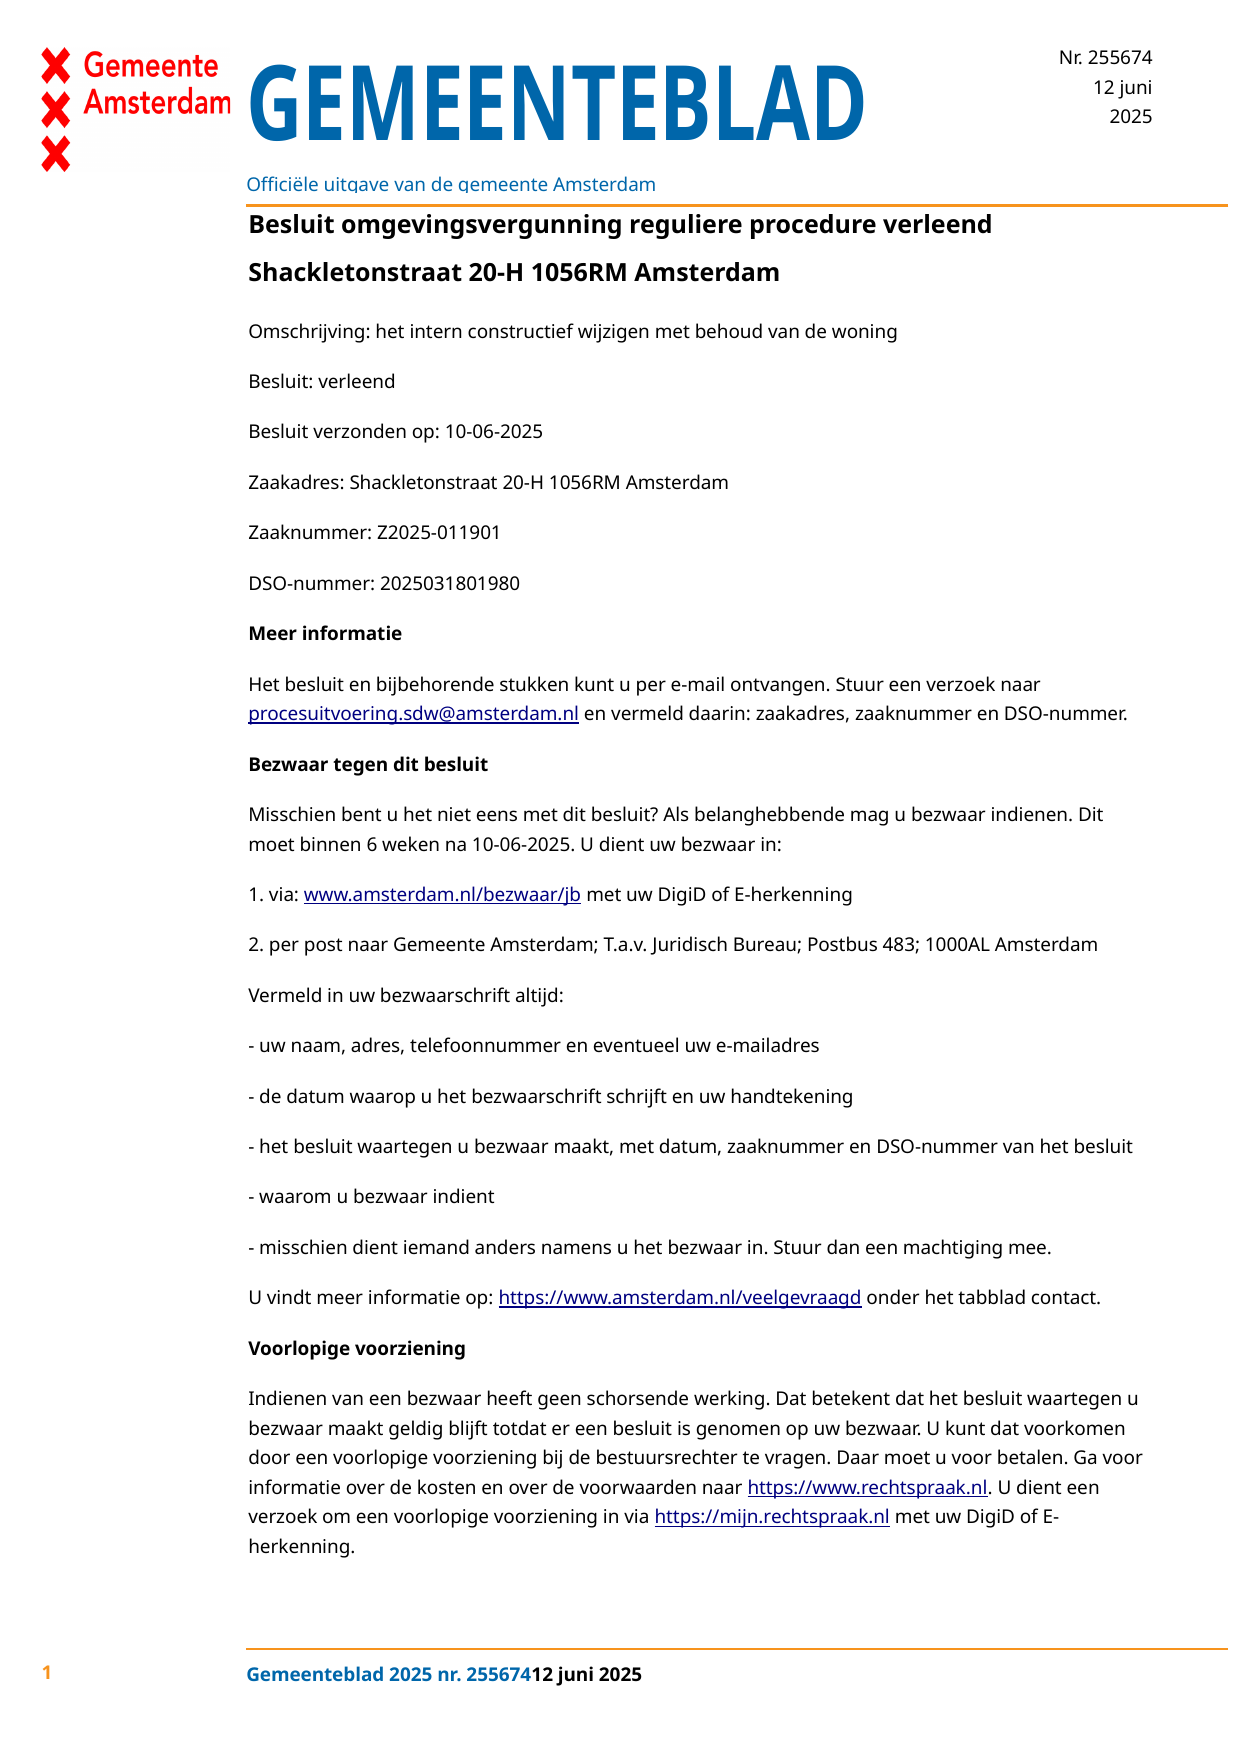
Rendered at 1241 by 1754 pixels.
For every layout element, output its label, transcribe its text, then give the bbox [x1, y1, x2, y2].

text Omschrijving: het intern constructief wijzigen met behoud van de woning [248, 318, 1152, 344]
text Bezwaar tegen dit besluit [248, 751, 1152, 777]
text Het besluit en bijbehorende stukken kunt u per e-mail ontvangen. Stuur een verzoek naar procesuitvoering.sdw@amsterdam.nl en vermeld daarin: zaakadres, zaaknummer en DSO-nummer. [248, 671, 1152, 726]
text Besluit: verleend [248, 368, 1152, 394]
text Besluit omgevingsvergunning reguliere procedure verleend Shackletonstraat 20-H 1056RM Amsterdam [248, 207, 1152, 288]
text DSO-nummer: 2025031801980 [248, 570, 1152, 596]
text Zaaknummer: Z2025-011901 [248, 519, 1152, 545]
text Vermeld in uw bezwaarschrift altijd: [248, 982, 1152, 1008]
text U vindt meer informatie op: https://www.amsterdam.nl/veelgevraagd onder het tabblad contact. [248, 1284, 1152, 1310]
text 1. via: www.amsterdam.nl/bezwaar/jb met uw DigiD of E-herkenning [248, 881, 1152, 907]
text Voorlopige voorziening [248, 1335, 1152, 1361]
text - waarom u bezwaar indient [248, 1184, 1152, 1209]
text - de datum waarop u het bezwaarschrift schrijft en uw handtekening [248, 1083, 1152, 1109]
picture [41, 47, 231, 172]
text - misschien dient iemand anders namens u het bezwaar in. Stuur dan een machtiging mee. [248, 1234, 1152, 1260]
text 2. per post naar Gemeente Amsterdam; T.a.v. Juridisch Bureau; Postbus 483; 1000AL Amsterdam [248, 932, 1152, 957]
text Meer informatie [248, 620, 1152, 646]
text - uw naam, adres, telefoonnummer en eventueel uw e-mailadres [248, 1032, 1152, 1058]
text Misschien bent u het niet eens met dit besluit? Als belanghebbende mag u bezwaar indienen. Dit moet binnen 6 weken na 10-06-2025. U dient uw bezwaar in: [248, 801, 1152, 857]
text - het besluit waartegen u bezwaar maakt, met datum, zaaknummer en DSO-nummer van het besluit [248, 1133, 1152, 1159]
text Zaakadres: Shackletonstraat 20-H 1056RM Amsterdam [248, 469, 1152, 495]
text Besluit verzonden op: 10-06-2025 [248, 419, 1152, 444]
text Indienen van een bezwaar heeft geen schorsende werking. Dat betekent dat het besluit waartegen u bezwaar maakt geldig blijft totdat er een besluit is genomen op uw bezwaar. U kunt dat voorkomen door een voorlopige voorziening bij de bestuursrechter te vragen. Daar moet u voor betalen. Ga voor informatie over de kosten en over de voorwaarden naar https://www.rechtspraak.nl. U dient een verzoek om een voorlopige voorziening in via https://mijn.rechtspraak.nl met uw DigiD of E-herkenning. [248, 1385, 1152, 1559]
